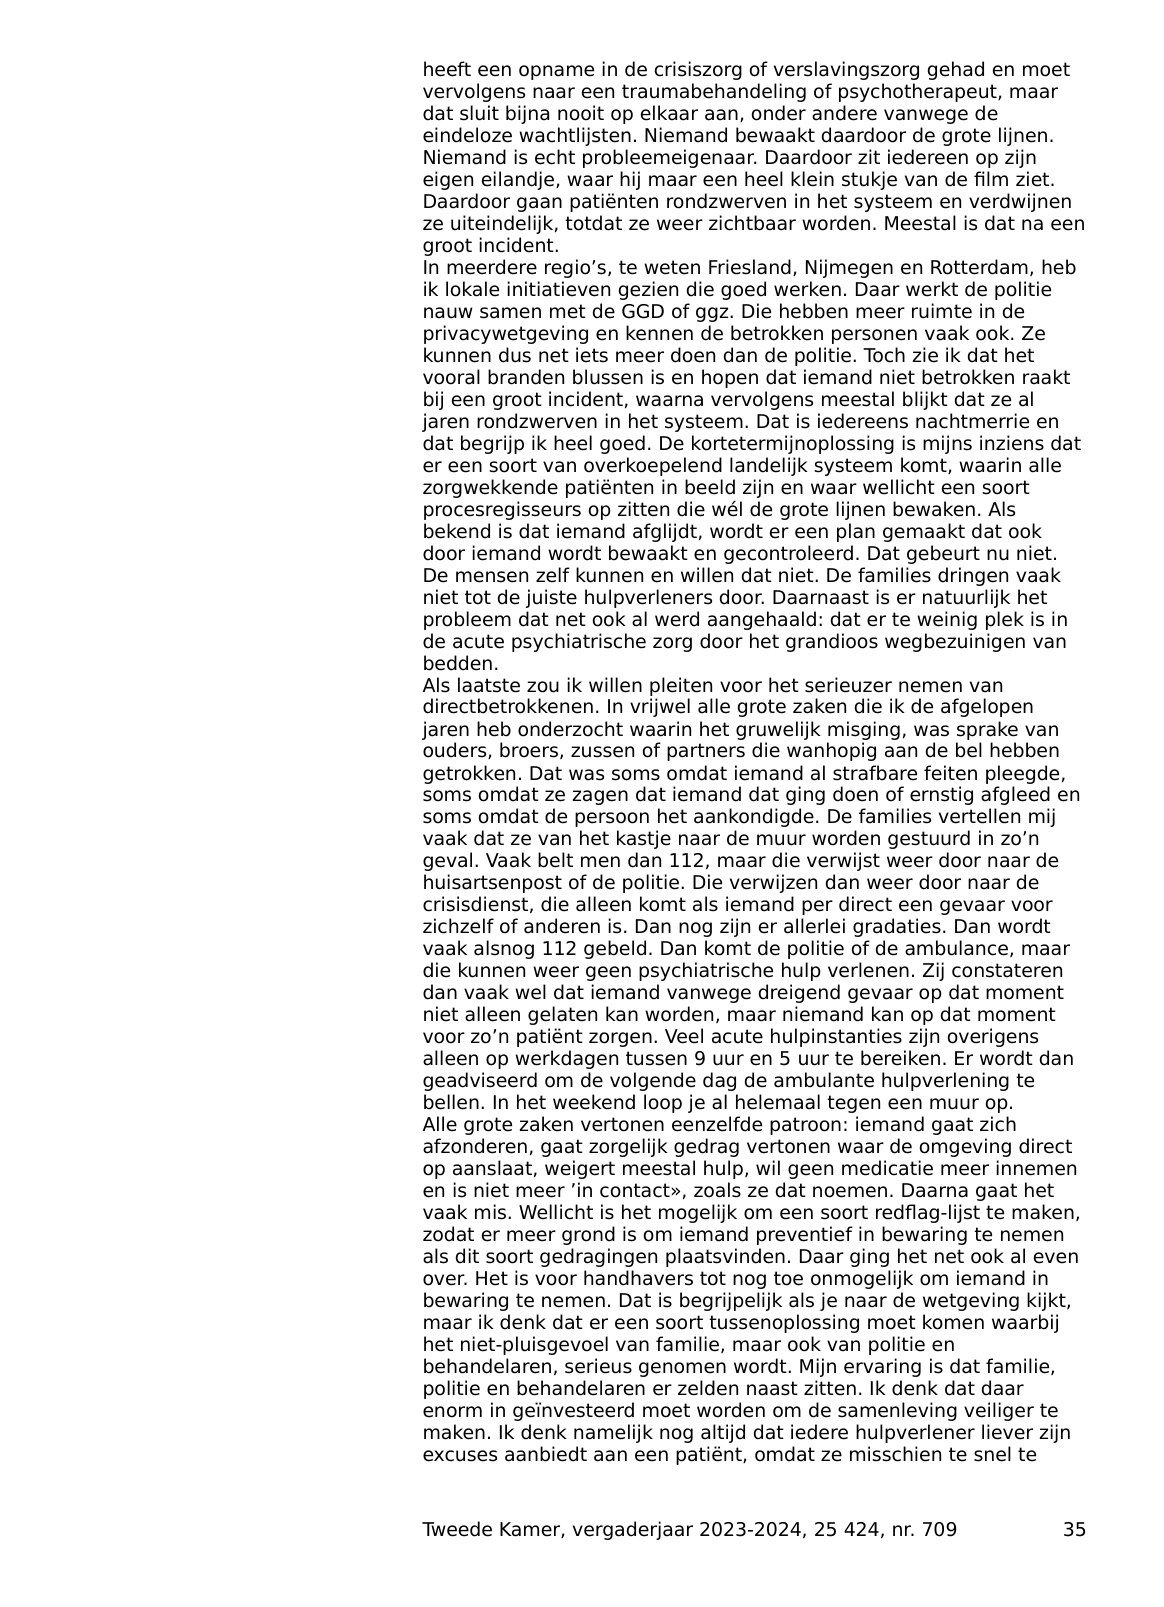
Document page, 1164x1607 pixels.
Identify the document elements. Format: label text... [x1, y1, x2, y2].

text Alle grote zaken vertonen eenzelfde patroon: iemand gaat zich afzonderen, gaat zorgelijk gedrag vertonen waar de omgeving direct op aanslaat, weigert meestal hulp, wil geen medicatie meer innemen en is niet meer ’in contact», zoals ze dat noemen. Daarna gaat het vaak mis. Wellicht is het mogelijk om een soort redflag-lijst te maken, zodat er meer grond is om iemand preventief in bewaring te nemen als dit soort gedragingen plaatsvinden. Daar ging het net ook al even over. Het is voor handhavers tot nog toe onmogelijk om iemand in bewaring te nemen. Dat is begrijpelijk als je naar de wetgeving kijkt, maar ik denk dat er een soort tussenoplossing moet komen waarbij het niet-pluisgevoel van familie, maar ook van politie en behandelaren, serieus genomen wordt. Mijn ervaring is dat familie, politie en behandelaren er zelden naast zitten. Ik denk dat daar enorm in geïnvesteerd moet worden om de samenleving veiliger te maken. Ik denk namelijk nog altijd dat iedere hulpverlener liever zijn excuses aanbiedt aan een patiënt, omdat ze misschien te snel te [422, 1114, 1087, 1466]
text Als laatste zou ik willen pleiten voor het serieuzer nemen van directbetrokkenen. In vrijwel alle grote zaken die ik de afgelopen jaren heb onderzocht waarin het gruwelijk misging, was sprake van ouders, broers, zussen of partners die wanhopig aan de bel hebben getrokken. Dat was soms omdat iemand al strafbare feiten pleegde, soms omdat ze zagen dat iemand dat ging doen of ernstig afgleed en soms omdat de persoon het aankondigde. De families vertellen mij vaak dat ze van het kastje naar de muur worden gestuurd in zo’n geval. Vaak belt men dan 112, maar die verwijst weer door naar de huisartsenpost of de politie. Die verwijzen dan weer door naar de crisisdienst, die alleen komt als iemand per direct een gevaar voor zichzelf of anderen is. Dan nog zijn er allerlei gradaties. Dan wordt vaak alsnog 112 gebeld. Dan komt de politie of de ambulance, maar die kunnen weer geen psychiatrische hulp verlenen. Zij constateren dan vaak wel dat iemand vanwege dreigend gevaar op dat moment niet alleen gelaten kan worden, maar niemand kan op dat moment voor zo’n patiënt zorgen. Veel acute hulpinstanties zijn overigens alleen op werkdagen tussen 9 uur en 5 uur te bereiken. Er wordt dan geadviseerd om de volgende dag de ambulante hulpverlening te bellen. In het weekend loop je al helemaal tegen een muur op. [422, 674, 1087, 1114]
text heeft een opname in de crisiszorg of verslavingszorg gehad en moet vervolgens naar een traumabehandeling of psychotherapeut, maar dat sluit bijna nooit op elkaar aan, onder andere vanwege de eindeloze wachtlijsten. Niemand bewaakt daardoor de grote lijnen. Niemand is echt probleemeigenaar. Daardoor zit iedereen op zijn eigen eilandje, waar hij maar een heel klein stukje van de film ziet. Daardoor gaan patiënten rondzwerven in het systeem en verdwijnen ze uiteindelijk, totdat ze weer zichtbaar worden. Meestal is dat na een groot incident. [422, 59, 1087, 257]
text In meerdere regio’s, te weten Friesland, Nijmegen en Rotterdam, heb ik lokale initiatieven gezien die goed werken. Daar werkt de politie nauw samen met de GGD of ggz. Die hebben meer ruimte in de privacywetgeving en kennen de betrokken personen vaak ook. Ze kunnen dus net iets meer doen dan de politie. Toch zie ik dat het vooral branden blussen is en hopen dat iemand niet betrokken raakt bij een groot incident, waarna vervolgens meestal blijkt dat ze al jaren rondzwerven in het systeem. Dat is iedereens nachtmerrie en dat begrijp ik heel goed. De kortetermijnoplossing is mijns inziens dat er een soort van overkoepelend landelijk systeem komt, waarin alle zorgwekkende patiënten in beeld zijn en waar wellicht een soort procesregisseurs op zitten die wél de grote lijnen bewaken. Als bekend is dat iemand afglijdt, wordt er een plan gemaakt dat ook door iemand wordt bewaakt en gecontroleerd. Dat gebeurt nu niet. De mensen zelf kunnen en willen dat niet. De families dringen vaak niet tot de juiste hulpverleners door. Daarnaast is er natuurlijk het probleem dat net ook al werd aangehaald: dat er te weinig plek is in de acute psychiatrische zorg door het grandioos wegbezuinigen van bedden. [422, 257, 1087, 674]
